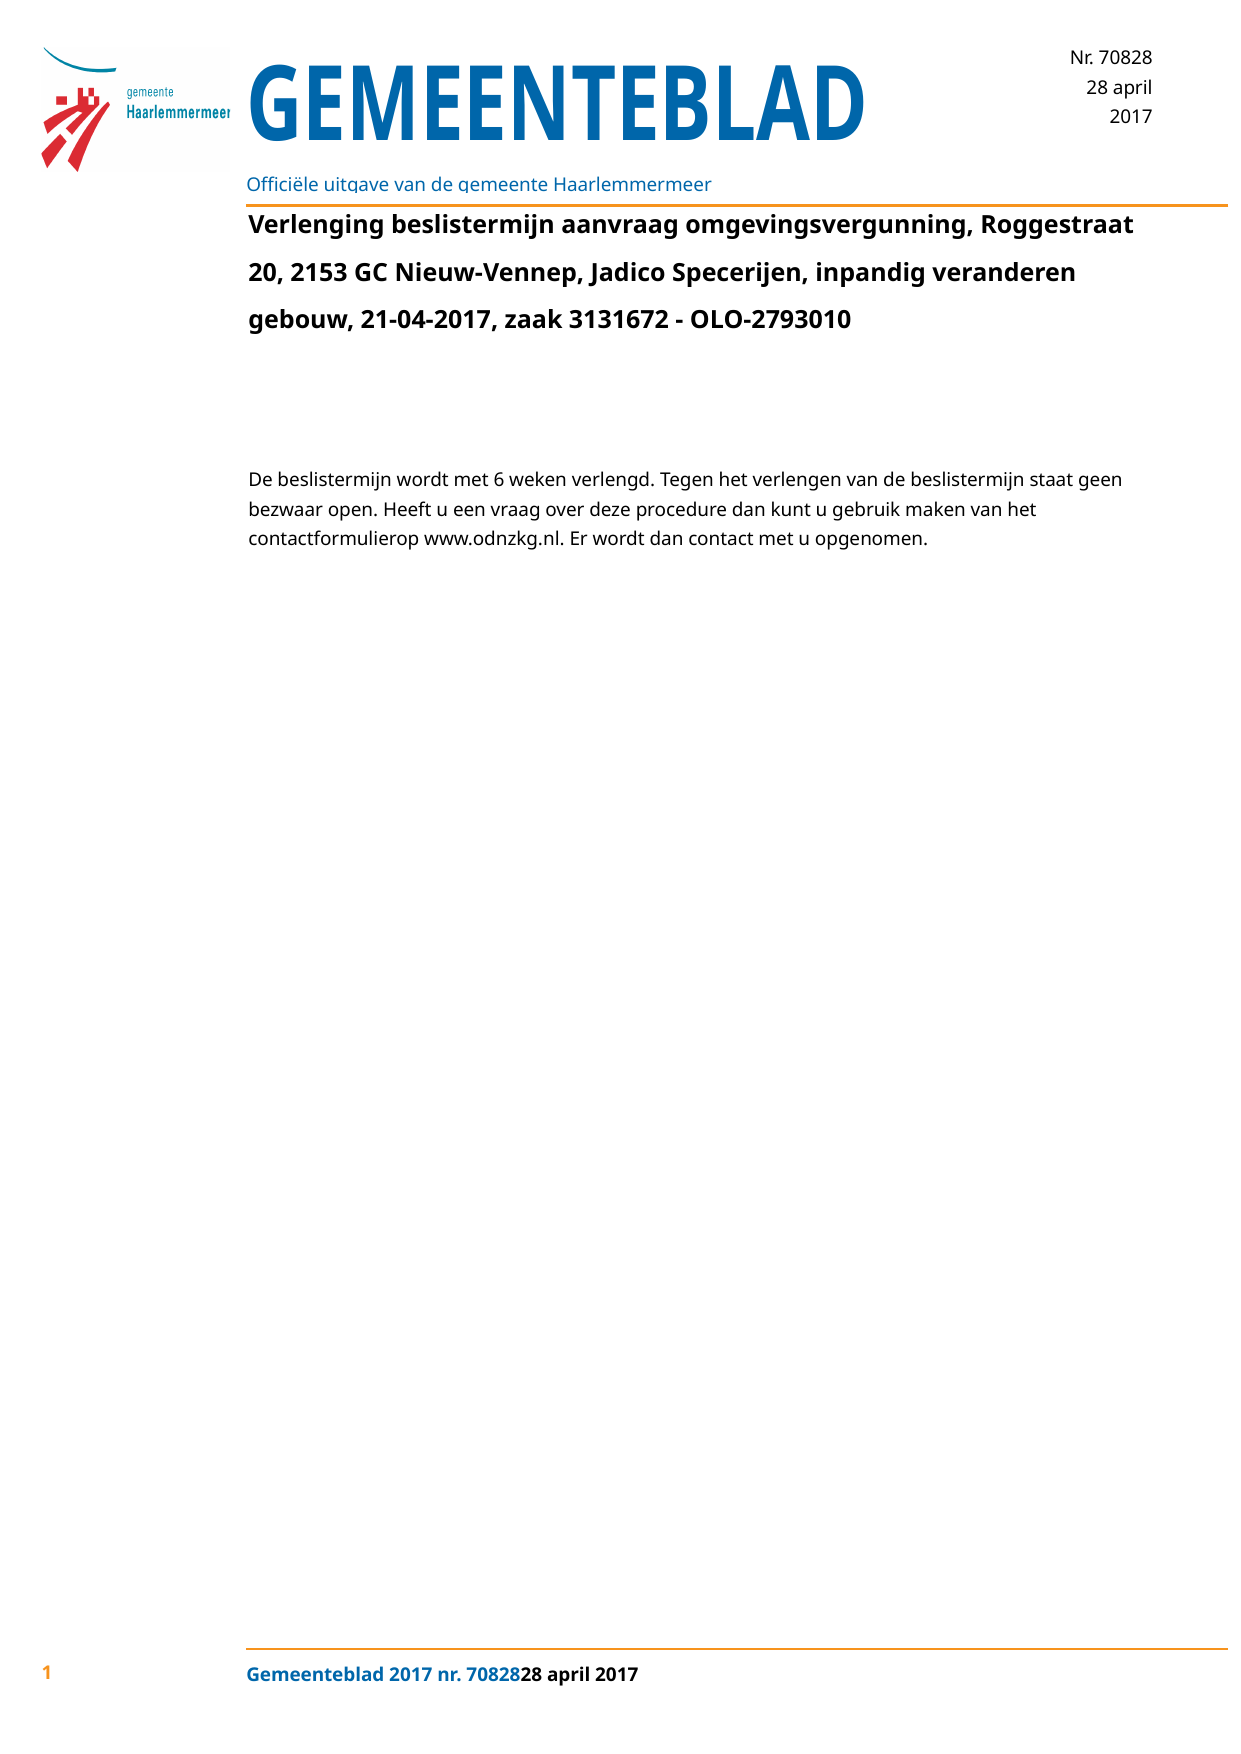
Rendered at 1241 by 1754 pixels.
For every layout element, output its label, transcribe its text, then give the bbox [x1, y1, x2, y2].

text Verlenging beslistermijn aanvraag omgevingsvergunning, Roggestraat 20, 2153 GC Nieuw-Vennep, Jadico Specerijen, inpandig veranderen gebouw, 21-04-2017, zaak 3131672 - OLO-2793010 [248, 207, 1152, 336]
picture [41, 47, 231, 172]
text De beslistermijn wordt met 6 weken verlengd. Tegen het verlengen van de beslistermijn staat geen bezwaar open. Heeft u een vraag over deze procedure dan kunt u gebruik maken van het contactformulierop www.odnzkg.nl. Er wordt dan contact met u opgenomen. [248, 466, 1152, 551]
